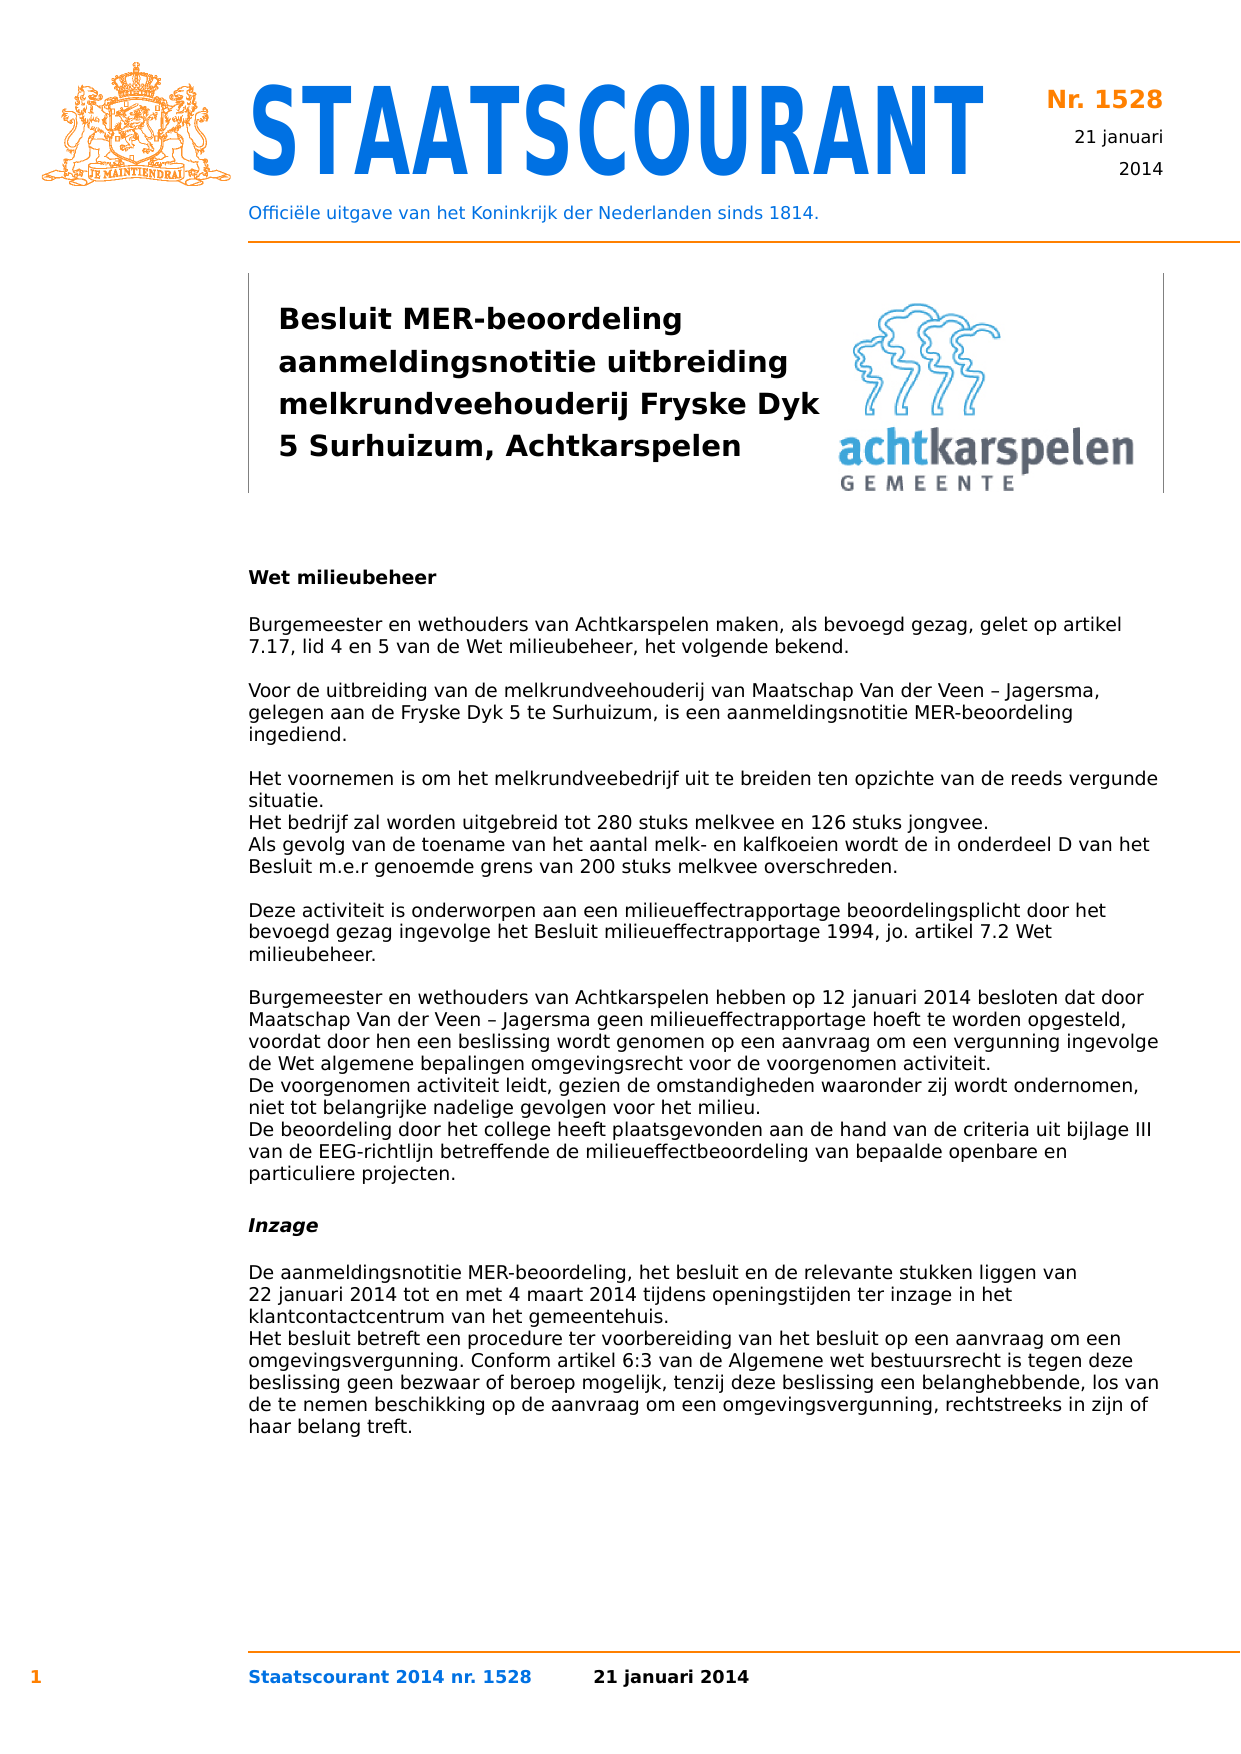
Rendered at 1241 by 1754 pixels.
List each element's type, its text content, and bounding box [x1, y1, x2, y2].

picture [41, 62, 231, 186]
text Burgemeester en wethouders van Achtkarspelen hebben op 12 januari 2014 besloten dat door Maatschap Van der Veen – Jagersma geen milieueffectrapportage hoeft te worden opgesteld, voordat door hen een beslissing wordt genomen op een aanvraag om een vergunning ingevolge de Wet algemene bepalingen omgevingsrecht voor de voorgenomen activiteit. [248, 987, 1163, 1075]
table_header [25, 62, 248, 241]
text Deze activiteit is onderworpen aan een milieueffectrapportage beoordelingsplicht door het bevoegd gezag ingevolge het Besluit milieueffectrapportage 1994, jo. artikel 7.2 Wet milieubeheer. [248, 899, 1163, 965]
text De aanmeldingsnotitie MER-beoordeling, het besluit en de relevante stukken liggen van 22 januari 2014 tot en met 4 maart 2014 tijdens openingstijden ter inzage in het klantcontactcentrum van het gemeentehuis. [248, 1262, 1163, 1328]
text De beoordeling door het college heeft plaatsgevonden aan de hand van de criteria uit bijlage III van de EEG-richtlijn betreffende de milieueffectbeoordeling van bepaalde openbare en particuliere projecten. [248, 1119, 1163, 1185]
subtitle Inzage [248, 1215, 1163, 1237]
text Voor de uitbreiding van de melkrundveehouderij van Maatschap Van der Veen – Jagersma, gelegen aan de Fryske Dyk 5 te Surhuizum, is een aanmeldingsnotitie MER-beoordeling ingediend. [248, 680, 1163, 746]
text Als gevolg van de toename van het aantal melk- en kalfkoeien wordt de in onderdeel D van het Besluit m.e.r genoemde grens van 200 stuks melkvee overschreden. [248, 834, 1163, 878]
table_cell 2014 [998, 153, 1240, 203]
text De voorgenomen activiteit leidt, gezien de omstandigheden waaronder zij wordt ondernomen, niet tot belangrijke nadelige gevolgen voor het milieu. [248, 1075, 1163, 1119]
subtitle Besluit MER-beoordeling aanmeldingsnotitie uitbreiding melkrundveehouderij Fryske Dyk 5 Surhuizum, Achtkarspelen [249, 273, 1163, 493]
table_header STAATSCOURANT [248, 62, 998, 203]
text Burgemeester en wethouders van Achtkarspelen maken, als bevoegd gezag, gelet op artikel 7.17, lid 4 en 5 van de Wet milieubeheer, het volgende bekend. [248, 614, 1163, 658]
table_cell 21 januari [998, 121, 1240, 153]
table_cell Officiële uitgave van het Koninkrijk der Nederlanden sinds 1814. [248, 203, 1240, 241]
table_header Nr. 1528 [998, 62, 1240, 121]
text Het voornemen is om het melkrundveebedrijf uit te breiden ten opzichte van de reeds vergunde situatie. [248, 768, 1163, 812]
text Het besluit betreft een procedure ter voorbereiding van het besluit op een aanvraag om een omgevingsvergunning. Conform artikel 6:3 van de Algemene wet bestuursrecht is tegen deze beslissing geen bezwaar of beroep mogelijk, tenzij deze beslissing een belanghebbende, los van de te nemen beschikking op de aanvraag om een omgevingsvergunning, rechtstreeks in zijn of haar belang treft. [248, 1328, 1163, 1438]
text Het bedrijf zal worden uitgebreid tot 280 stuks melkvee en 126 stuks jongvee. [248, 812, 1163, 834]
subtitle Wet milieubeheer [248, 567, 1163, 589]
picture [838, 302, 1134, 492]
